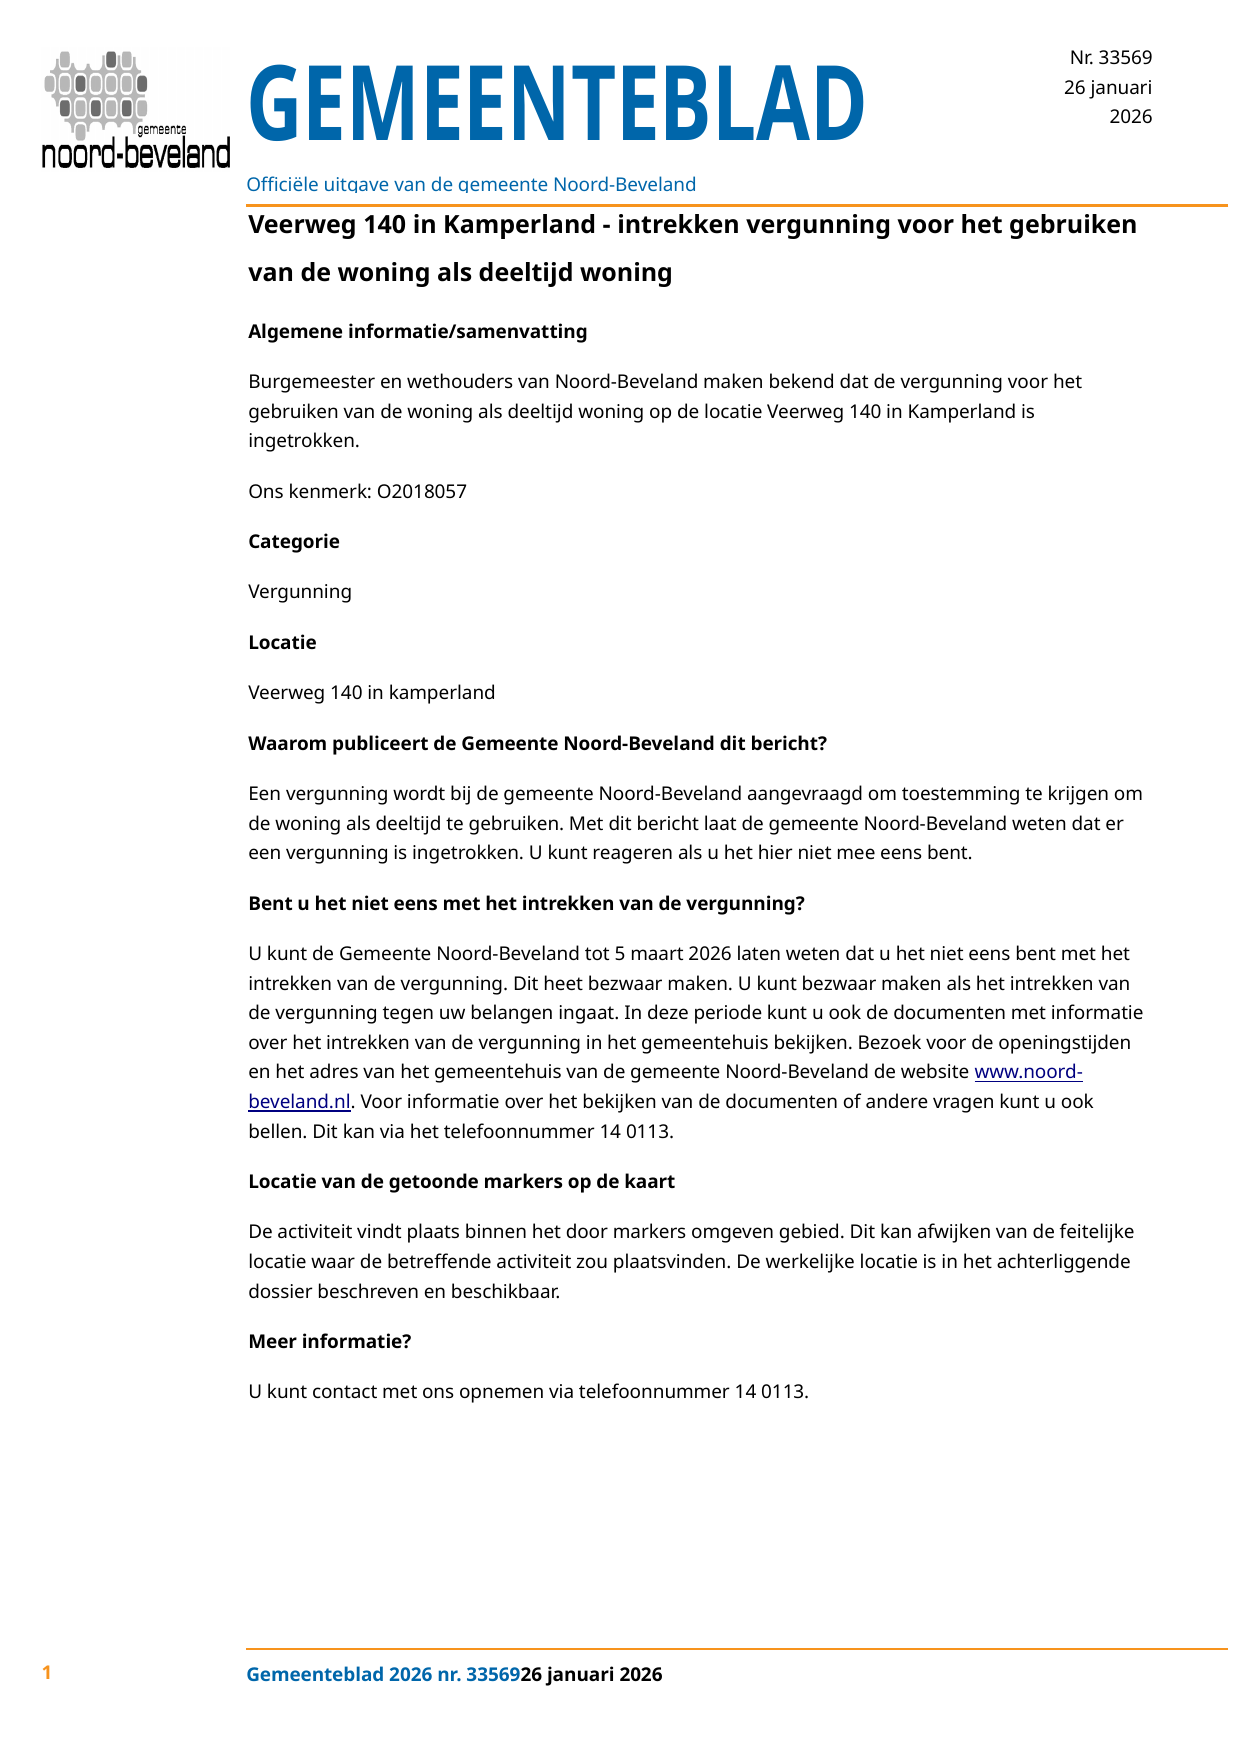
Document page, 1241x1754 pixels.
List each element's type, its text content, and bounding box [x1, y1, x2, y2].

text Burgemeester en wethouders van Noord-Beveland maken bekend dat de vergunning voor het gebruiken van de woning als deeltijd woning op de locatie Veerweg 140 in Kamperland is ingetrokken. [248, 368, 1152, 453]
text Een vergunning wordt bij de gemeente Noord-Beveland aangevraagd om toestemming te krijgen om de woning als deeltijd te gebruiken. Met dit bericht laat de gemeente Noord-Beveland weten dat er een vergunning is ingetrokken. U kunt reageren als u het hier niet mee eens bent. [248, 780, 1152, 865]
picture [41, 47, 231, 172]
text De activiteit vindt plaats binnen het door markers omgeven gebied. Dit kan afwijken van de feitelijke locatie waar de betreffende activiteit zou plaatsvinden. De werkelijke locatie is in het achterliggende dossier beschreven en beschikbaar. [248, 1219, 1152, 1304]
text Algemene informatie/samenvatting [248, 318, 1152, 344]
text Ons kenmerk: O2018057 [248, 478, 1152, 504]
text Categorie [248, 528, 1152, 554]
text Bent u het niet eens met het intrekken van de vergunning? [248, 890, 1152, 916]
text Meer informatie? [248, 1328, 1152, 1354]
text Waarom publiceert de Gemeente Noord-Beveland dit bericht? [248, 730, 1152, 756]
text Locatie van de getoonde markers op de kaart [248, 1168, 1152, 1194]
text U kunt de Gemeente Noord-Beveland tot 5 maart 2026 laten weten dat u het niet eens bent met het intrekken van de vergunning. Dit heet bezwaar maken. U kunt bezwaar maken als het intrekken van de vergunning tegen uw belangen ingaat. In deze periode kunt u ook de documenten met informatie over het intrekken van de vergunning in het gemeentehuis bekijken. Bezoek voor de openingstijden en het adres van het gemeentehuis van de gemeente Noord-Beveland de website www.noord-beveland.nl. Voor informatie over het bekijken van de documenten of andere vragen kunt u ook bellen. Dit kan via het telefoonnummer 14 0113. [248, 940, 1152, 1144]
text Veerweg 140 in kamperland [248, 679, 1152, 705]
text Veerweg 140 in Kamperland - intrekken vergunning voor het gebruiken van de woning als deeltijd woning [248, 207, 1152, 288]
text Vergunning [248, 579, 1152, 604]
text U kunt contact met ons opnemen via telefoonnummer 14 0113. [248, 1379, 1152, 1404]
text Locatie [248, 629, 1152, 655]
